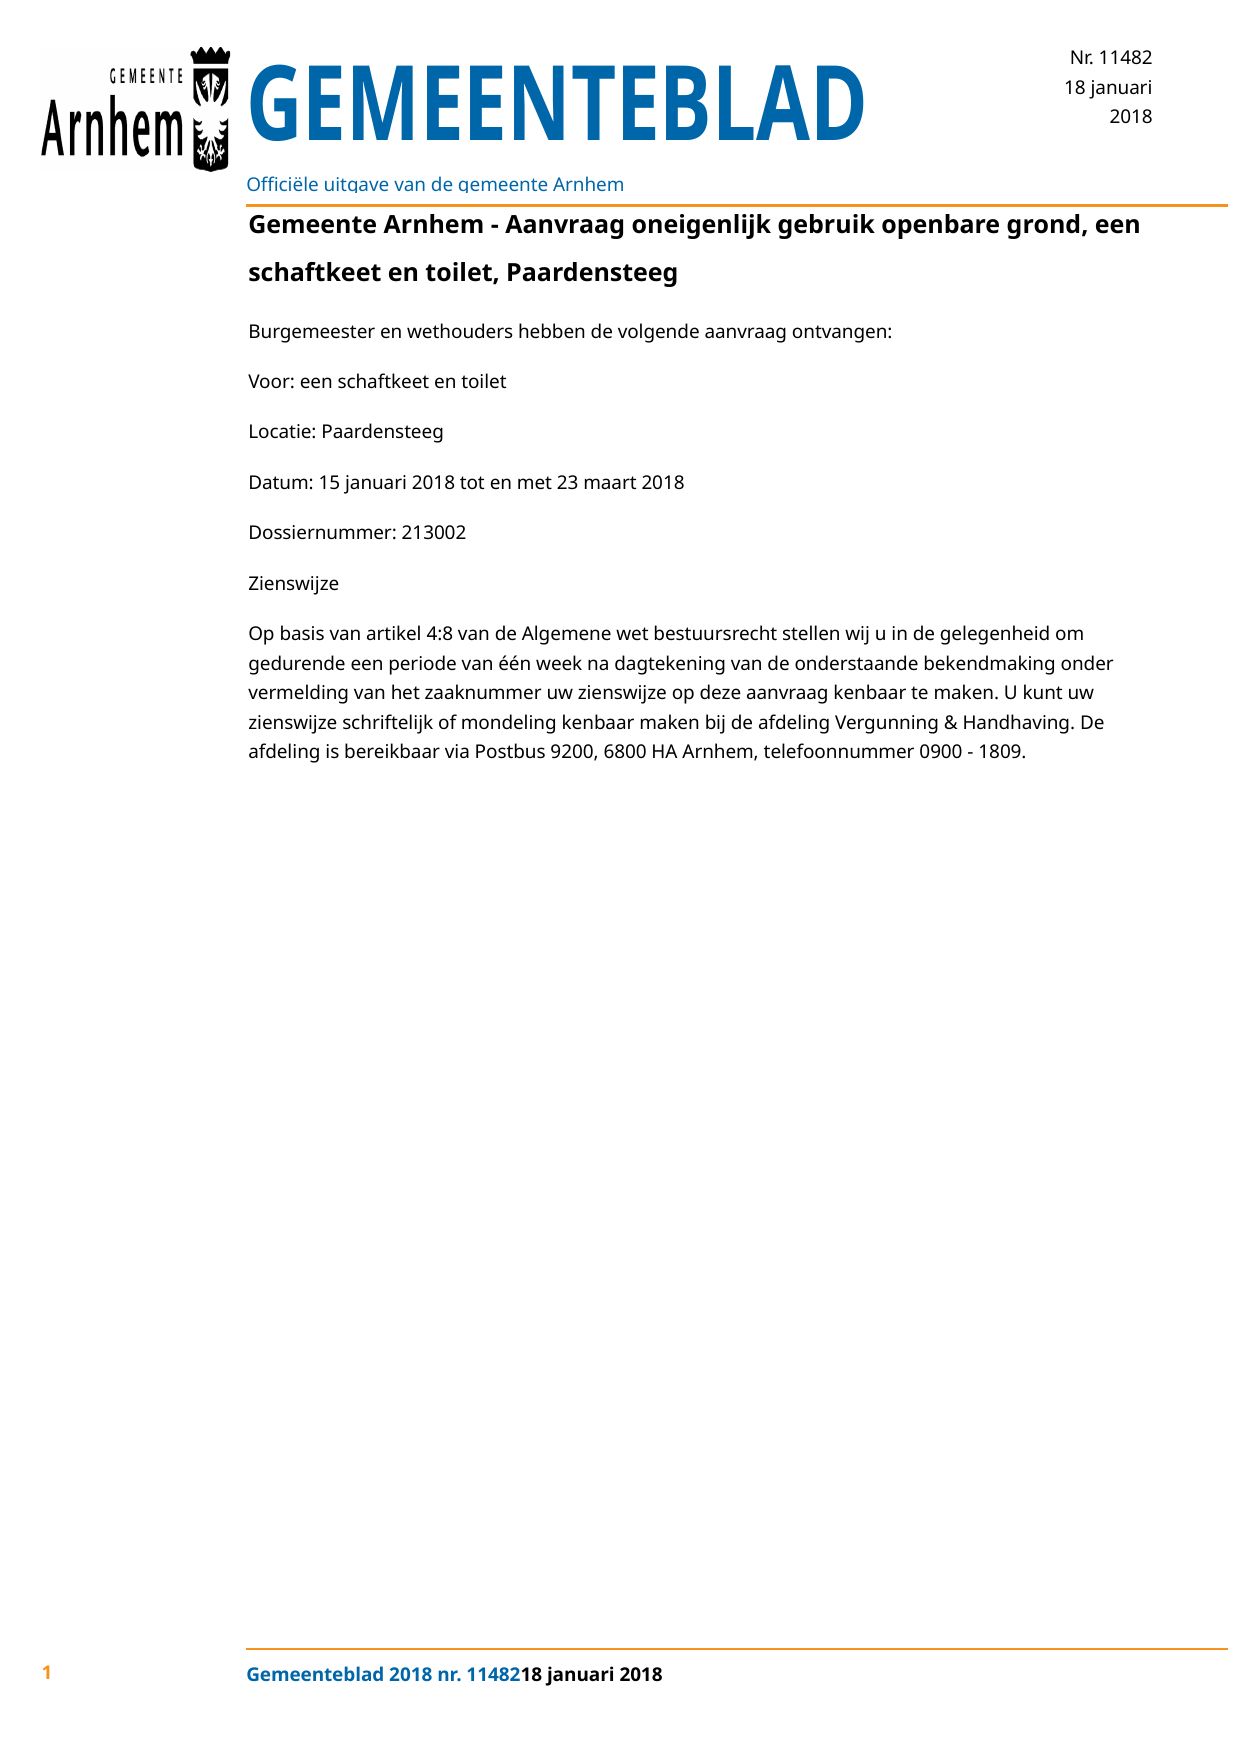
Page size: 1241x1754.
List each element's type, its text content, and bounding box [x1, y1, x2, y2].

text Voor: een schaftkeet en toilet [248, 368, 1152, 394]
text Op basis van artikel 4:8 van de Algemene wet bestuursrecht stellen wij u in de gelegenheid om gedurende een periode van één week na dagtekening van de onderstaande bekendmaking onder vermelding van het zaaknummer uw zienswijze op deze aanvraag kenbaar te maken. U kunt uw zienswijze schriftelijk of mondeling kenbaar maken bij de afdeling Vergunning & Handhaving. De afdeling is bereikbaar via Postbus 9200, 6800 HA Arnhem, telefoonnummer 0900 - 1809. [248, 620, 1152, 764]
picture [41, 47, 231, 172]
text Dossiernummer: 213002 [248, 519, 1152, 545]
text Locatie: Paardensteeg [248, 419, 1152, 444]
text Gemeente Arnhem - Aanvraag oneigenlijk gebruik openbare grond, een schaftkeet en toilet, Paardensteeg [248, 207, 1152, 288]
text Burgemeester en wethouders hebben de volgende aanvraag ontvangen: [248, 318, 1152, 344]
text Datum: 15 januari 2018 tot en met 23 maart 2018 [248, 469, 1152, 495]
text Zienswijze [248, 570, 1152, 596]
